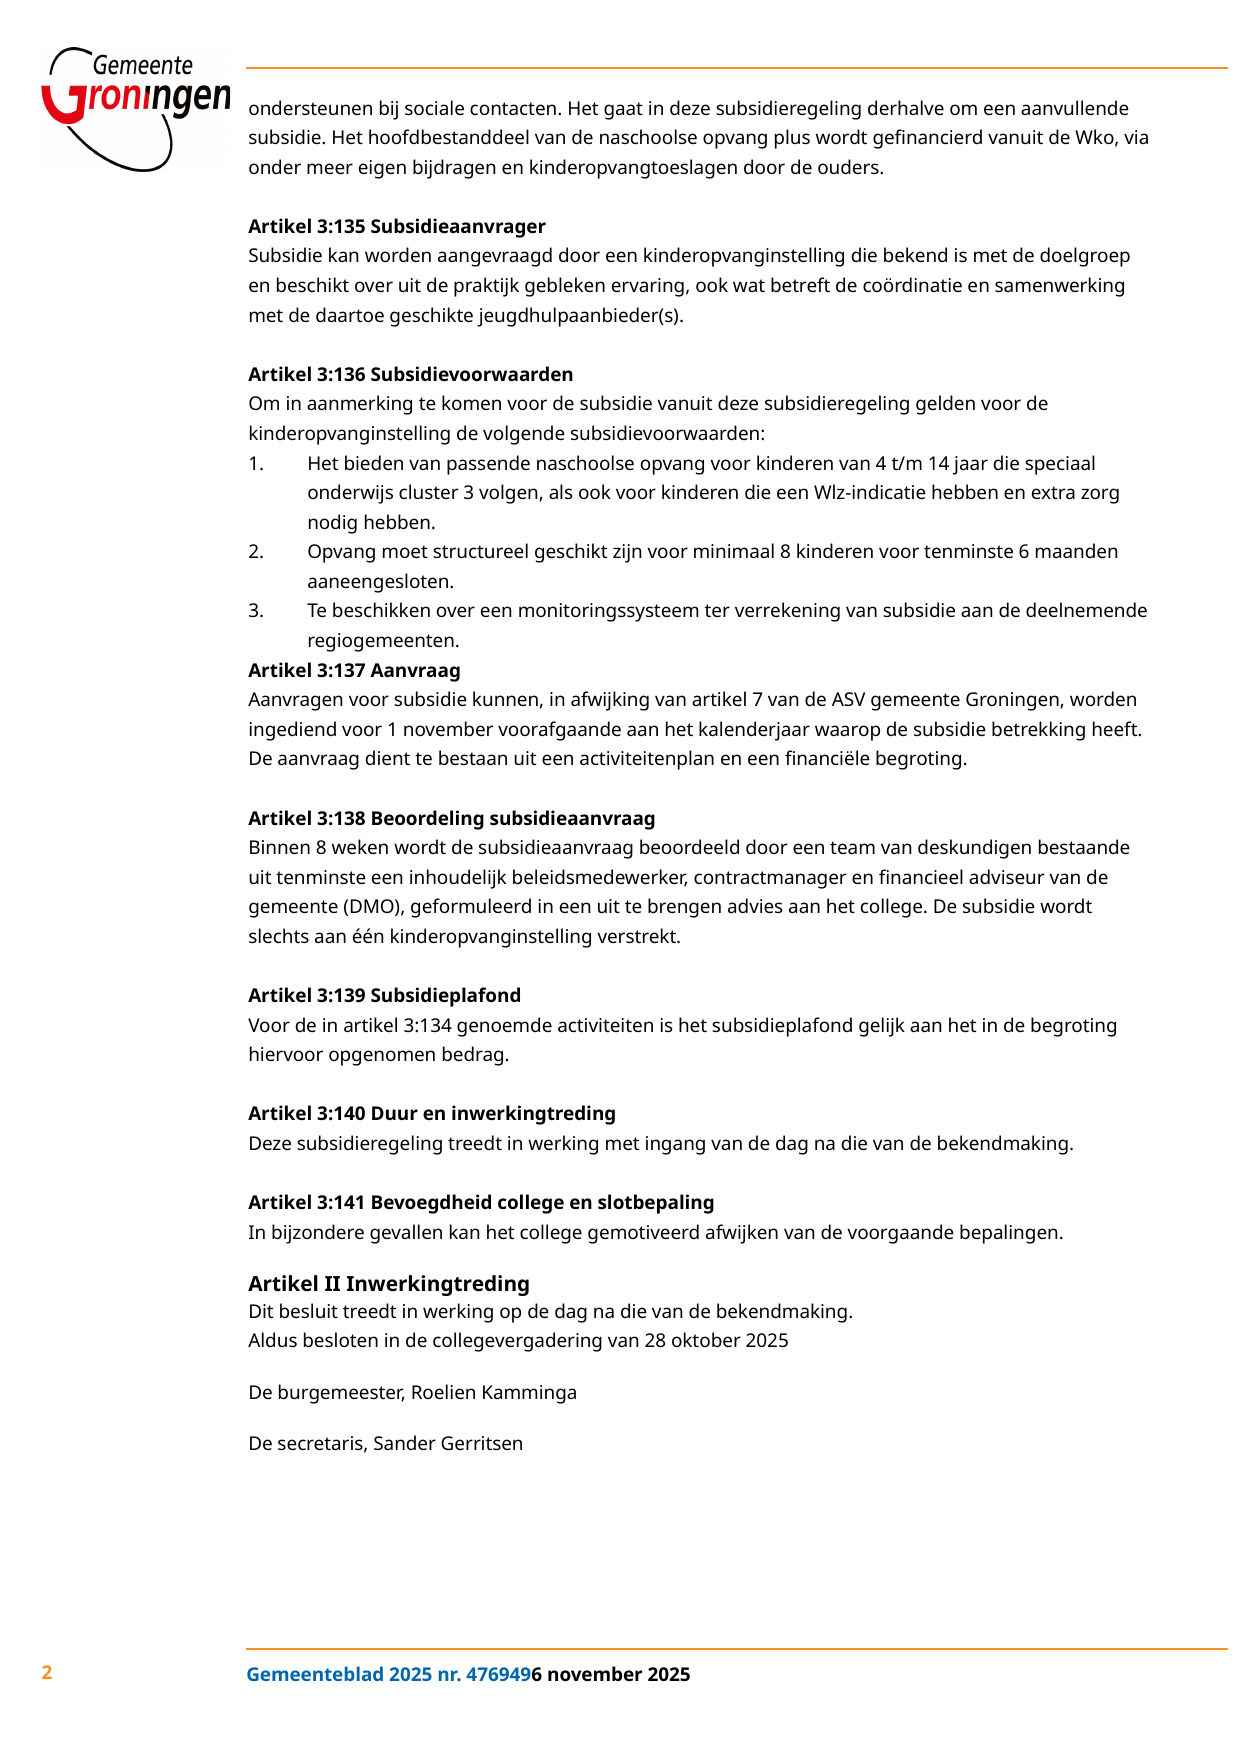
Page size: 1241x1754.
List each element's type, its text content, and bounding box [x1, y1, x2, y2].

text Artikel 3:141 Bevoegdheid college en slotbepaling [248, 1189, 1152, 1215]
text ondersteunen bij sociale contacten. Het gaat in deze subsidieregeling derhalve om een aanvullende subsidie. Het hoofdbestanddeel van de naschoolse opvang plus wordt gefinancierd vanuit de Wko, via onder meer eigen bijdragen en kinderopvangtoeslagen door de ouders. [248, 95, 1152, 180]
text Artikel 3:137 Aanvraag [248, 657, 1152, 683]
text De secretaris, Sander Gerritsen [248, 1430, 1152, 1456]
text Aldus besloten in de collegevergadering van 28 oktober 2025 [248, 1327, 1152, 1353]
list Opvang moet structureel geschikt zijn voor minimaal 8 kinderen voor tenminste 6 maanden aaneengesloten. [248, 538, 1152, 594]
text Subsidie kan worden aangevraagd door een kinderopvanginstelling die bekend is met de doelgroep en beschikt over uit de praktijk gebleken ervaring, ook wat betreft de coördinatie en samenwerking met de daartoe geschikte jeugdhulpaanbieder(s). [248, 243, 1152, 328]
text Om in aanmerking te komen voor de subsidie vanuit deze subsidieregeling gelden voor de kinderopvanginstelling de volgende subsidievoorwaarden: [248, 391, 1152, 446]
text Deze subsidieregeling treedt in werking met ingang van de dag na die van de bekendmaking. [248, 1130, 1152, 1156]
text Artikel 3:140 Duur en inwerkingtreding [248, 1101, 1152, 1126]
text Dit besluit treedt in werking op de dag na die van de bekendmaking. [248, 1298, 1152, 1323]
text Aanvragen voor subsidie kunnen, in afwijking van artikel 7 van de ASV gemeente Groningen, worden ingediend voor 1 november voorafgaande aan het kalenderjaar waarop de subsidie betrekking heeft. De aanvraag dient te bestaan uit een activiteitenplan en een financiële begroting. [248, 686, 1152, 771]
list Te beschikken over een monitoringssysteem ter verrekening van subsidie aan de deelnemende regiogemeenten. [248, 598, 1152, 653]
text Artikel 3:136 Subsidievoorwaarden [248, 361, 1152, 387]
text Artikel 3:139 Subsidieplafond [248, 982, 1152, 1008]
picture [41, 47, 231, 172]
list Het bieden van passende naschoolse opvang voor kinderen van 4 t/m 14 jaar die speciaal onderwijs cluster 3 volgen, als ook voor kinderen die een Wlz-indicatie hebben en extra zorg nodig hebben. [248, 450, 1152, 535]
text Voor de in artikel 3:134 genoemde activiteiten is het subsidieplafond gelijk aan het in de begroting hiervoor opgenomen bedrag. [248, 1012, 1152, 1067]
text Artikel 3:135 Subsidieaanvrager [248, 213, 1152, 239]
text Artikel II Inwerkingtreding [248, 1269, 1152, 1298]
text Artikel 3:138 Beoordeling subsidieaanvraag [248, 805, 1152, 831]
text In bijzondere gevallen kan het college gemotiveerd afwijken van de voorgaande bepalingen. [248, 1219, 1152, 1245]
text Binnen 8 weken wordt de subsidieaanvraag beoordeeld door een team van deskundigen bestaande uit tenminste een inhoudelijk beleidsmedewerker, contractmanager en financieel adviseur van de gemeente (DMO), geformuleerd in een uit te brengen advies aan het college. De subsidie wordt slechts aan één kinderopvanginstelling verstrekt. [248, 834, 1152, 949]
text De burgemeester, Roelien Kamminga [248, 1379, 1152, 1404]
